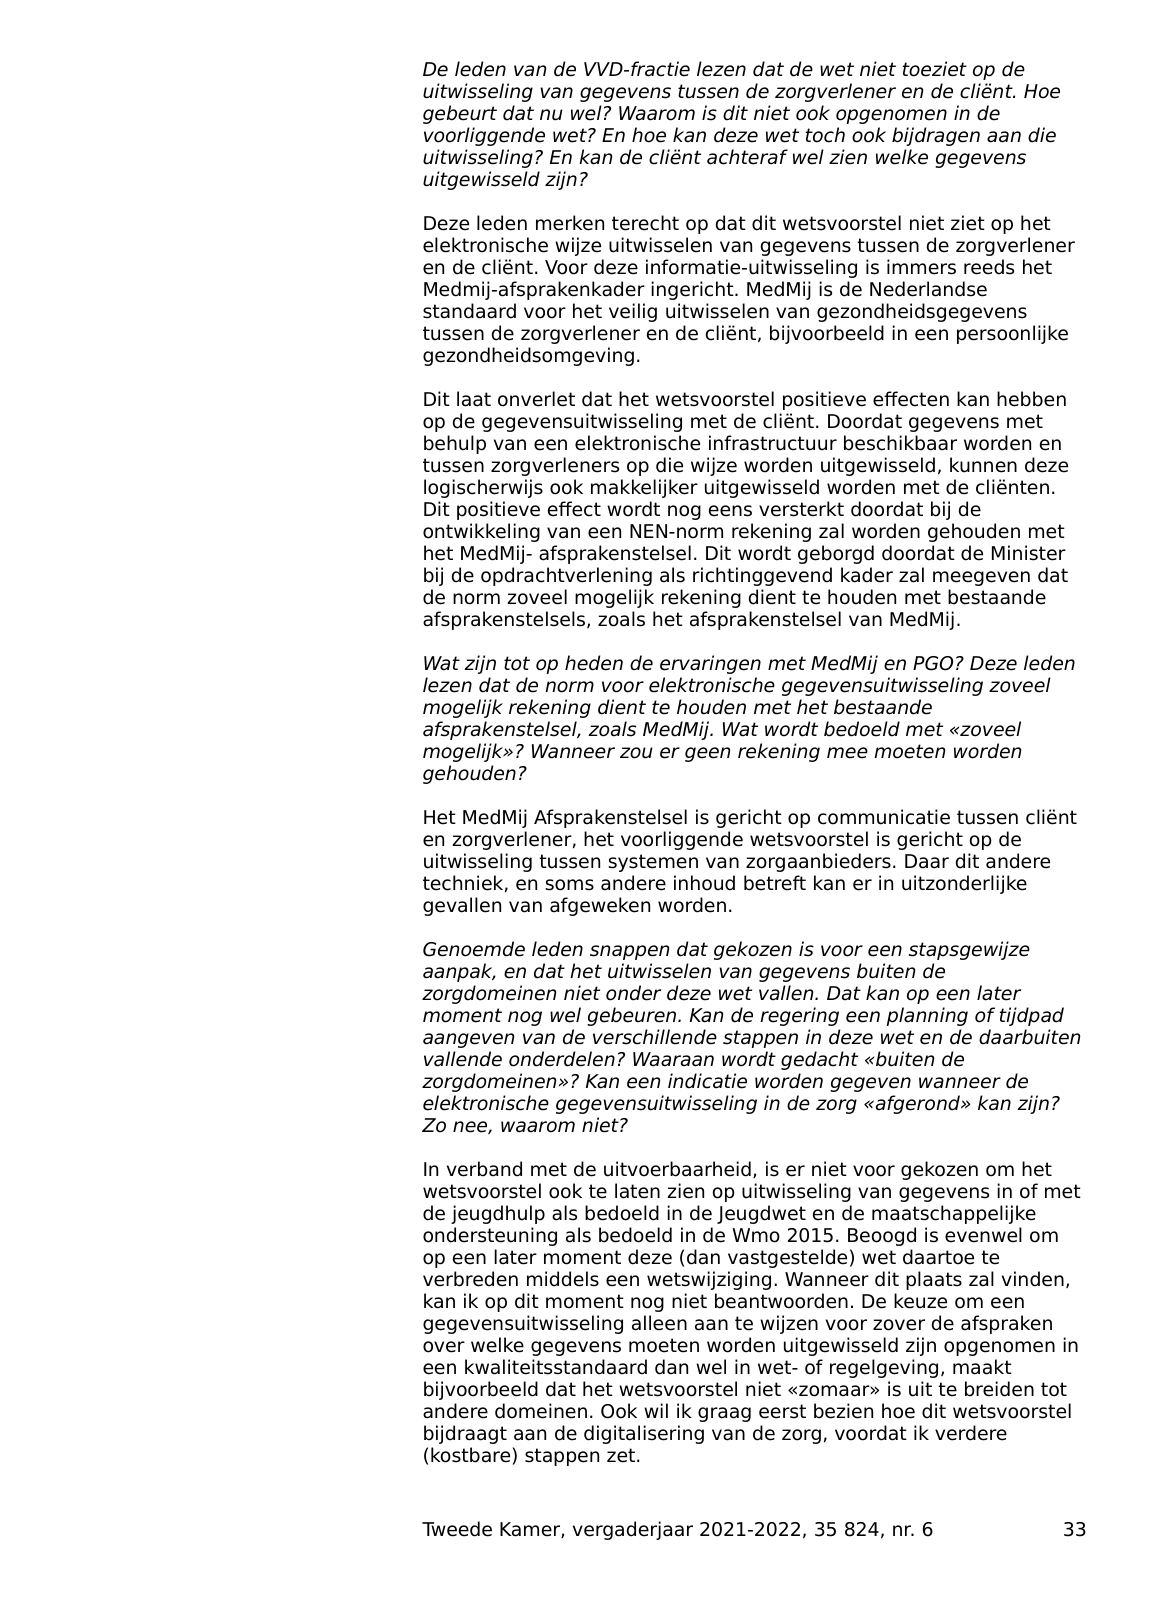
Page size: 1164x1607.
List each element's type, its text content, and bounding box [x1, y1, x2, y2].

text In verband met de uitvoerbaarheid, is er niet voor gekozen om het wetsvoorstel ook te laten zien op uitwisseling van gegevens in of met de jeugdhulp als bedoeld in de Jeugdwet en de maatschappelijke ondersteuning als bedoeld in de Wmo 2015. Beoogd is evenwel om op een later moment deze (dan vastgestelde) wet daartoe te verbreden middels een wetswijziging. Wanneer dit plaats zal vinden, kan ik op dit moment nog niet beantwoorden. De keuze om een gegevensuitwisseling alleen aan te wijzen voor zover de afspraken over welke gegevens moeten worden uitgewisseld zijn opgenomen in een kwaliteitsstandaard dan wel in wet- of regelgeving, maakt bijvoorbeeld dat het wetsvoorstel niet «zomaar» is uit te breiden tot andere domeinen. Ook wil ik graag eerst bezien hoe dit wetsvoorstel bijdraagt aan de digitalisering van de zorg, voordat ik verdere (kostbare) stappen zet. [422, 1159, 1087, 1467]
text Genoemde leden snappen dat gekozen is voor een stapsgewijze aanpak, en dat het uitwisselen van gegevens buiten de zorgdomeinen niet onder deze wet vallen. Dat kan op een later moment nog wel gebeuren. Kan de regering een planning of tijdpad aangeven van de verschillende stappen in deze wet en de daarbuiten vallende onderdelen? Waaraan wordt gedacht «buiten de zorgdomeinen»? Kan een indicatie worden gegeven wanneer de elektronische gegevensuitwisseling in de zorg «afgerond» kan zijn? Zo nee, waarom niet? [422, 939, 1087, 1137]
text Deze leden merken terecht op dat dit wetsvoorstel niet ziet op het elektronische wijze uitwisselen van gegevens tussen de zorgverlener en de cliënt. Voor deze informatie-uitwisseling is immers reeds het Medmij-afsprakenkader ingericht. MedMij is de Nederlandse standaard voor het veilig uitwisselen van gezondheidsgegevens tussen de zorgverlener en de cliënt, bijvoorbeeld in een persoonlijke gezondheidsomgeving. [422, 213, 1087, 367]
text Het MedMij Afsprakenstelsel is gericht op communicatie tussen cliënt en zorgverlener, het voorliggende wetsvoorstel is gericht op de uitwisseling tussen systemen van zorgaanbieders. Daar dit andere techniek, en soms andere inhoud betreft kan er in uitzonderlijke gevallen van afgeweken worden. [422, 807, 1087, 917]
text De leden van de VVD-fractie lezen dat de wet niet toeziet op de uitwisseling van gegevens tussen de zorgverlener en de cliënt. Hoe gebeurt dat nu wel? Waarom is dit niet ook opgenomen in de voorliggende wet? En hoe kan deze wet toch ook bijdragen aan die uitwisseling? En kan de cliënt achteraf wel zien welke gegevens uitgewisseld zijn? [422, 59, 1087, 191]
text Wat zijn tot op heden de ervaringen met MedMij en PGO? Deze leden lezen dat de norm voor elektronische gegevensuitwisseling zoveel mogelijk rekening dient te houden met het bestaande afsprakenstelsel, zoals MedMij. Wat wordt bedoeld met «zoveel mogelijk»? Wanneer zou er geen rekening mee moeten worden gehouden? [422, 653, 1087, 785]
text Dit laat onverlet dat het wetsvoorstel positieve effecten kan hebben op de gegevensuitwisseling met de cliënt. Doordat gegevens met behulp van een elektronische infrastructuur beschikbaar worden en tussen zorgverleners op die wijze worden uitgewisseld, kunnen deze logischerwijs ook makkelijker uitgewisseld worden met de cliënten. Dit positieve effect wordt nog eens versterkt doordat bij de ontwikkeling van een NEN-norm rekening zal worden gehouden met het MedMij- afsprakenstelsel. Dit wordt geborgd doordat de Minister bij de opdrachtverlening als richtinggevend kader zal meegeven dat de norm zoveel mogelijk rekening dient te houden met bestaande afsprakenstelsels, zoals het afsprakenstelsel van MedMij. [422, 389, 1087, 631]
